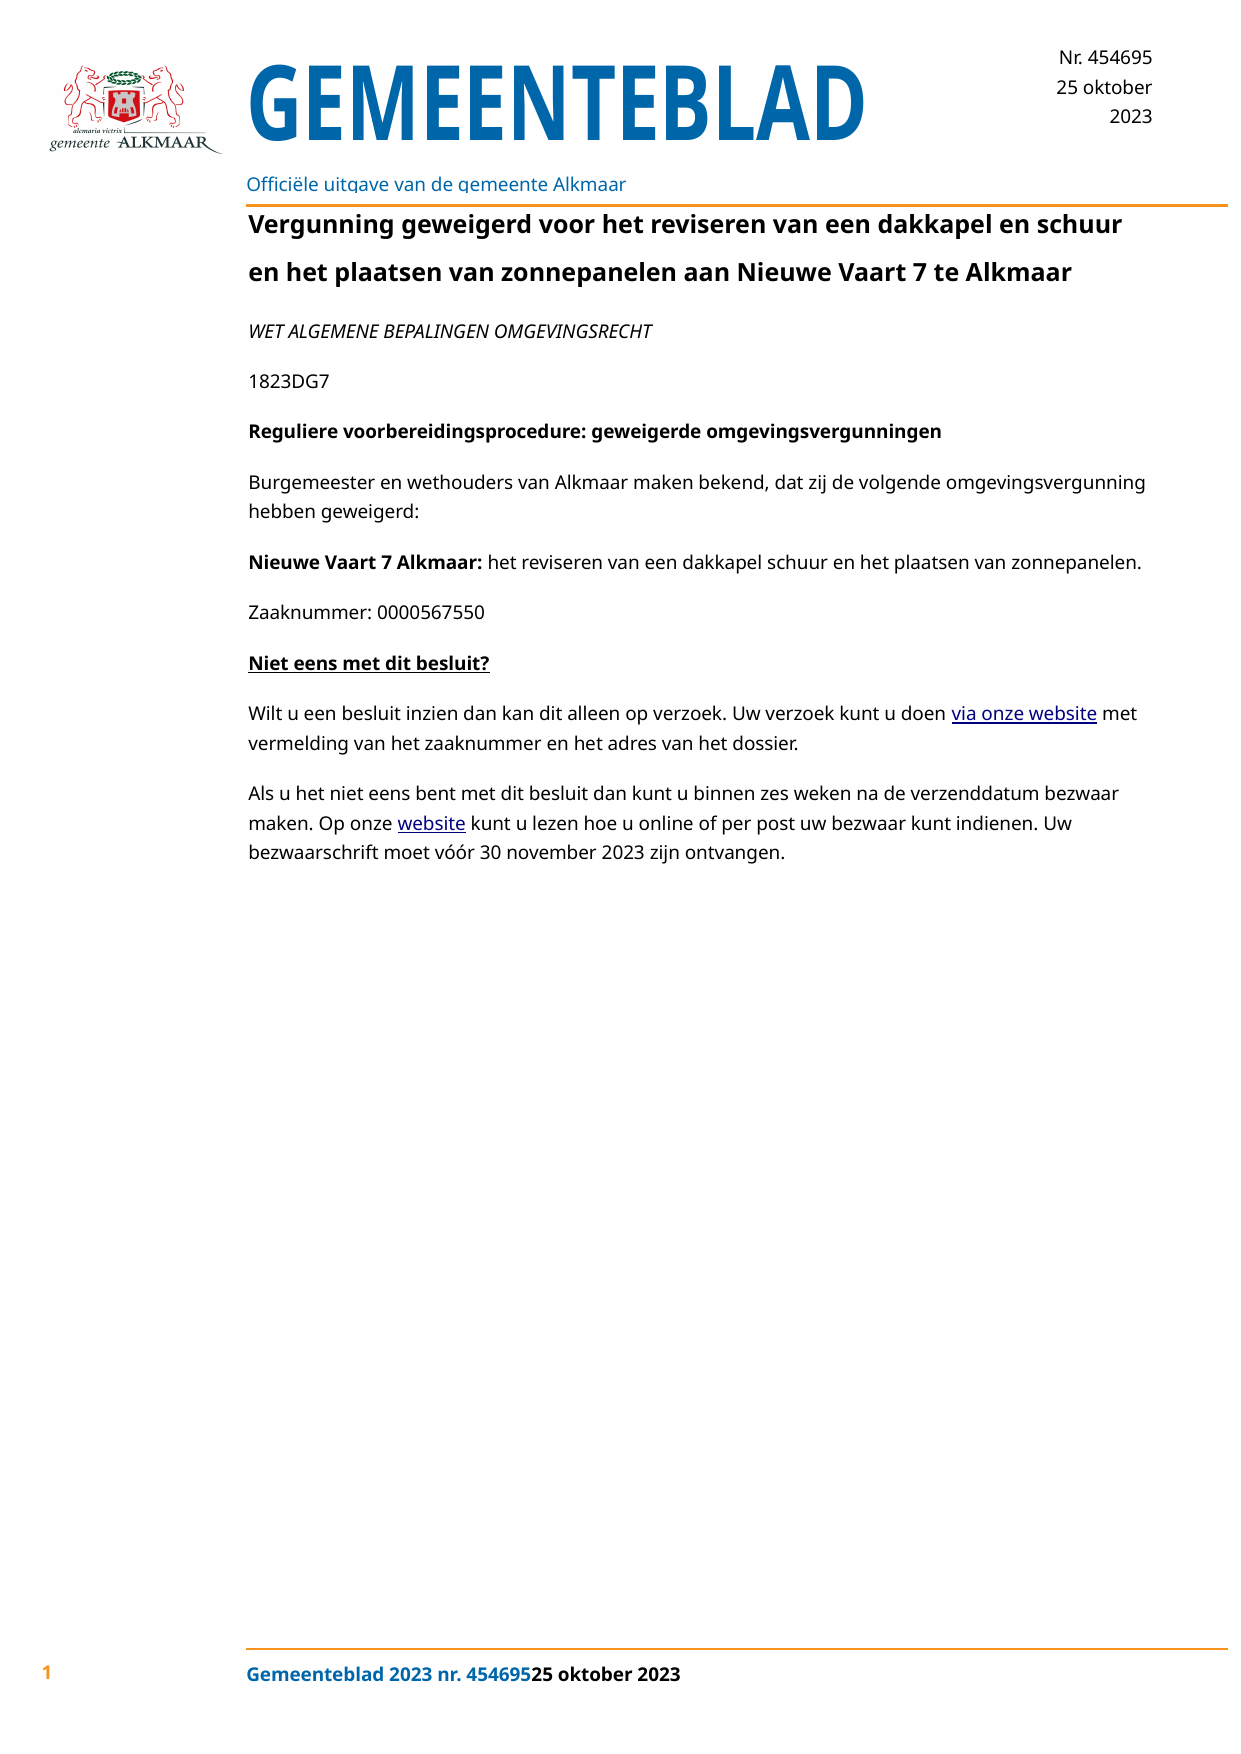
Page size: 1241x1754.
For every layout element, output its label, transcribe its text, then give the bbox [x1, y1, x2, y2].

text Zaaknummer: 0000567550 [248, 599, 1152, 625]
text Nieuwe Vaart 7 Alkmaar: het reviseren van een dakkapel schuur en het plaatsen van zonnepanelen. [248, 549, 1152, 575]
text Niet eens met dit besluit? [248, 650, 1152, 676]
text Wilt u een besluit inzien dan kan dit alleen op verzoek. Uw verzoek kunt u doen via onze website met vermelding van het zaaknummer en het adres van het dossier. [248, 700, 1152, 756]
text Reguliere voorbereidingsprocedure: geweigerde omgevingsvergunningen [248, 419, 1152, 444]
picture [41, 47, 231, 172]
text Als u het niet eens bent met dit besluit dan kunt u binnen zes weken na de verzenddatum bezwaar maken. Op onze website kunt u lezen hoe u online of per post uw bezwaar kunt indienen. Uw bezwaarschrift moet vóór 30 november 2023 zijn ontvangen. [248, 780, 1152, 865]
text WET ALGEMENE BEPALINGEN OMGEVINGSRECHT [248, 318, 1152, 344]
text Vergunning geweigerd voor het reviseren van een dakkapel en schuur en het plaatsen van zonnepanelen aan Nieuwe Vaart 7 te Alkmaar [248, 207, 1152, 288]
text Burgemeester en wethouders van Alkmaar maken bekend, dat zij de volgende omgevingsvergunning hebben geweigerd: [248, 469, 1152, 524]
text 1823DG7 [248, 368, 1152, 394]
